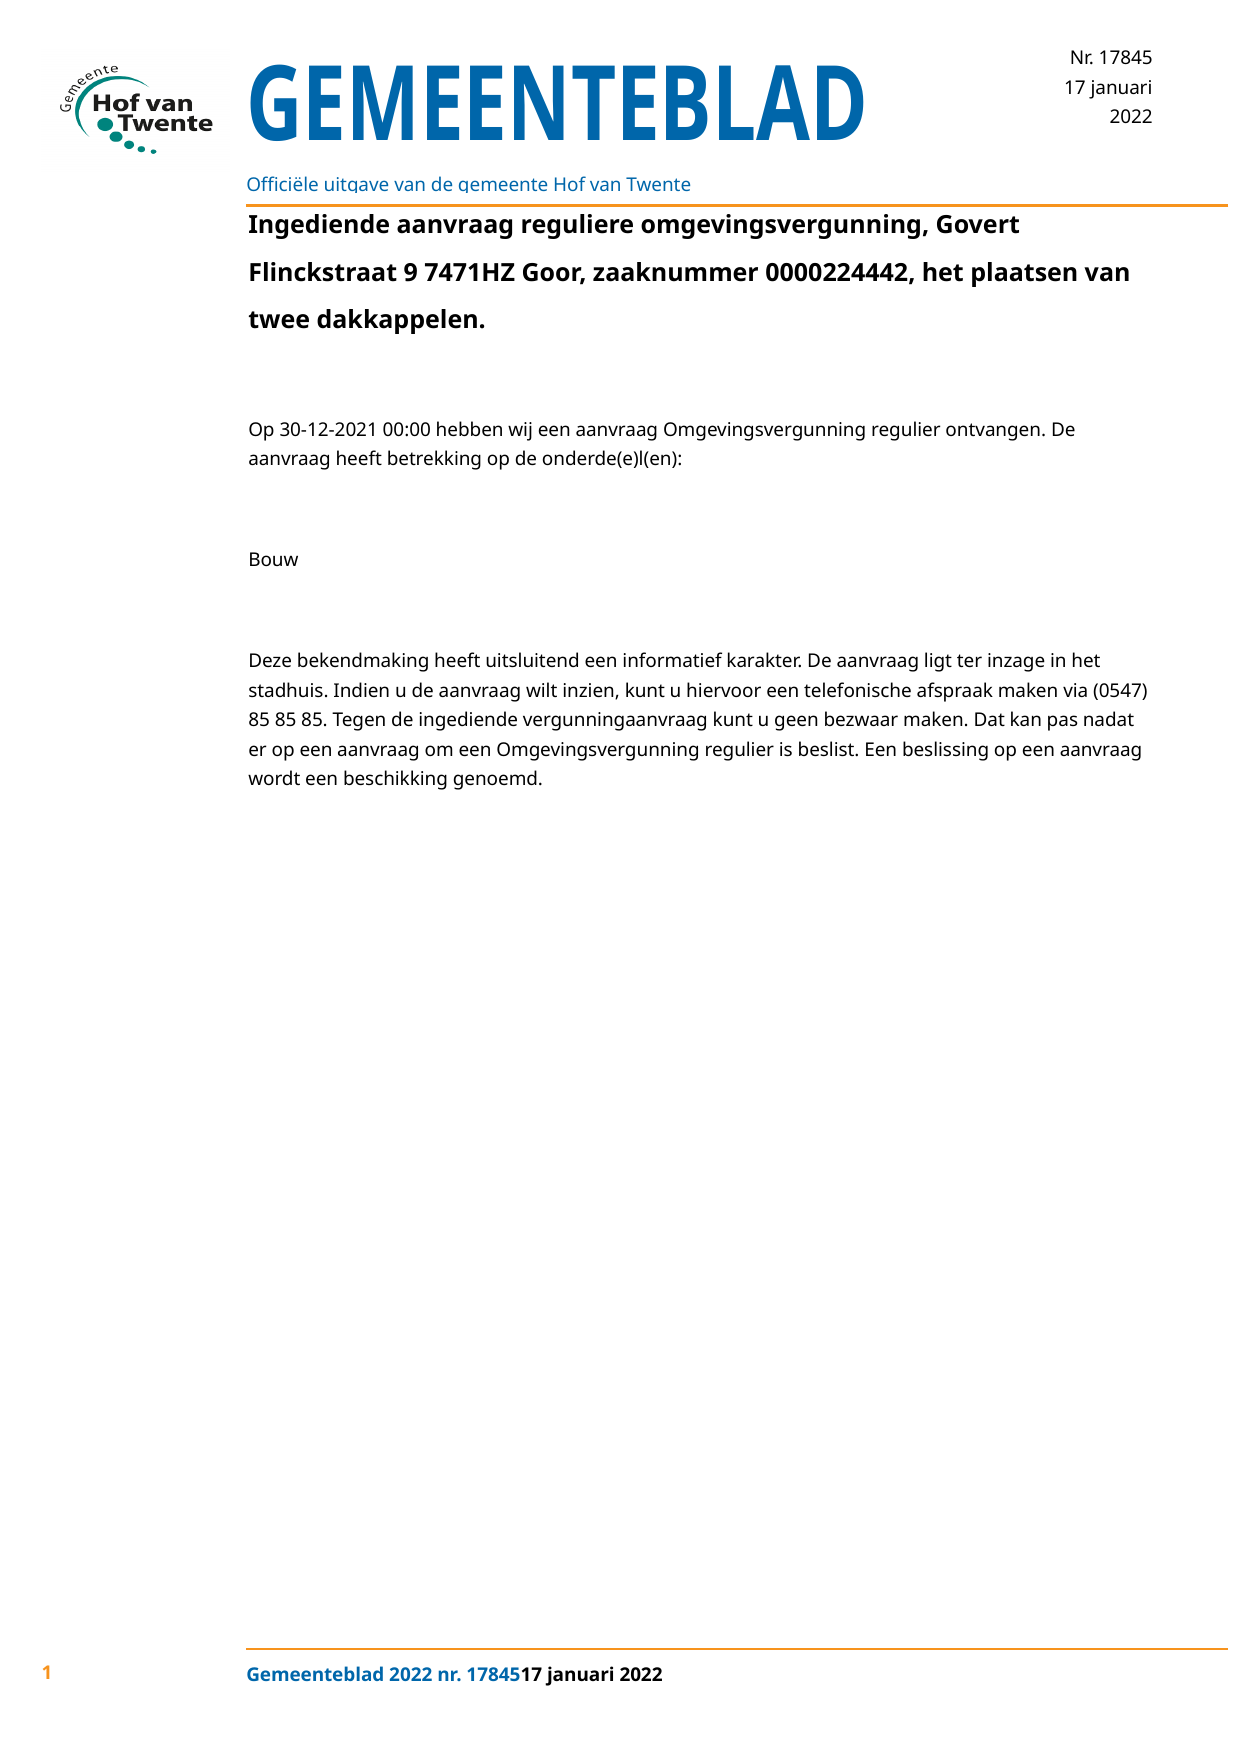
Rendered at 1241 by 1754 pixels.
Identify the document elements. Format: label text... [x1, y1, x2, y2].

text Deze bekendmaking heeft uitsluitend een informatief karakter. De aanvraag ligt ter inzage in het stadhuis. Indien u de aanvraag wilt inzien, kunt u hiervoor een telefonische afspraak maken via (0547) 85 85 85. Tegen de ingediende vergunningaanvraag kunt u geen bezwaar maken. Dat kan pas nadat er op een aanvraag om een Omgevingsvergunning regulier is beslist. Een beslissing op een aanvraag wordt een beschikking genoemd. [248, 647, 1152, 791]
text Bouw [248, 546, 1152, 572]
text Op 30-12-2021 00:00 hebben wij een aanvraag Omgevingsvergunning regulier ontvangen. De aanvraag heeft betrekking op de onderde(e)l(en): [248, 416, 1152, 471]
text Ingediende aanvraag reguliere omgevingsvergunning, Govert Flinckstraat 9 7471HZ Goor, zaaknummer 0000224442, het plaatsen van twee dakkappelen. [248, 207, 1152, 336]
picture [41, 47, 231, 172]
